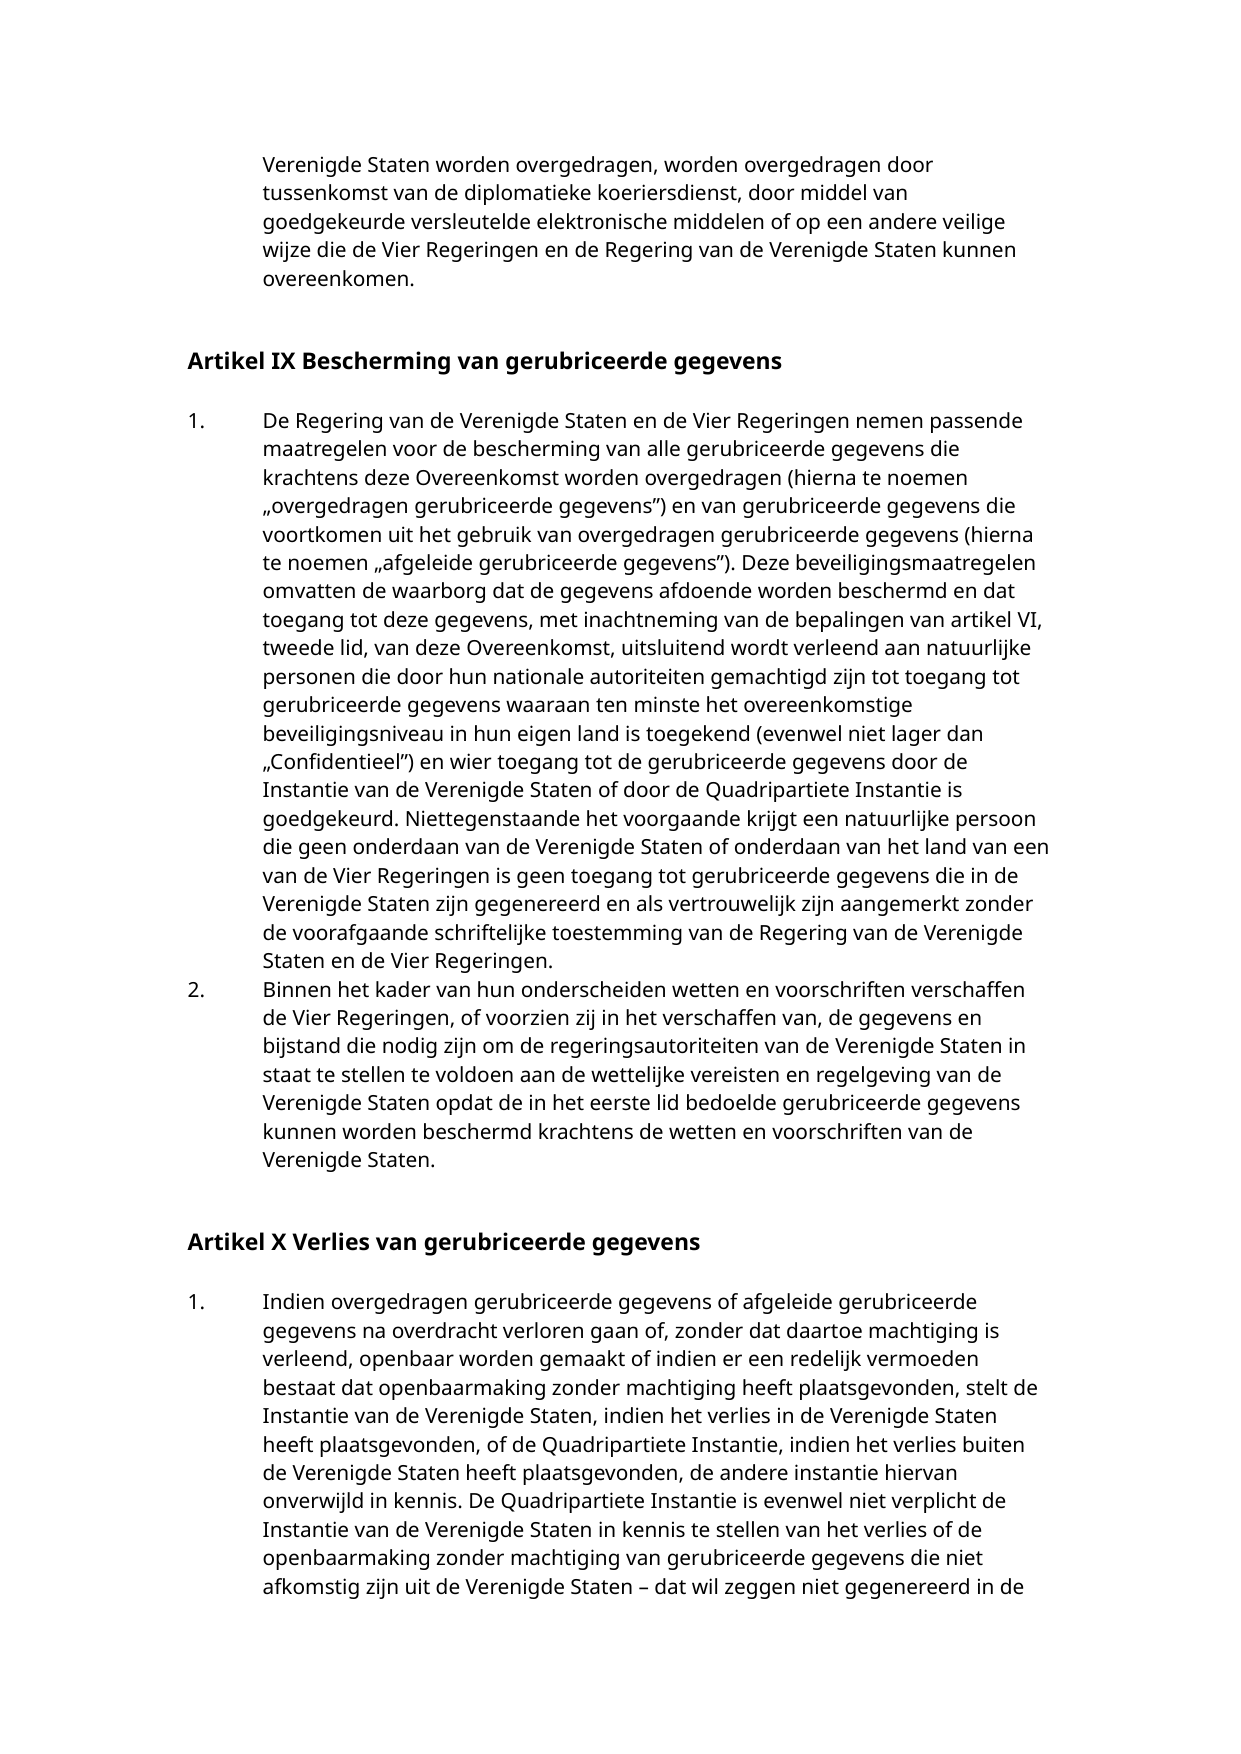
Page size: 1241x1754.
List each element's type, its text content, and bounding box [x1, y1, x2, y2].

subtitle Artikel IX Bescherming van gerubriceerde gegevens [187, 345, 1053, 376]
list Binnen het kader van hun onderscheiden wetten en voorschriften verschaffen de Vier Regeringen, of voorzien zij in het verschaffen van, de gegevens en bijstand die nodig zijn om de regeringsautoriteiten van de Verenigde Staten in staat te stellen te voldoen aan de wettelijke vereisten en regelgeving van de Verenigde Staten opdat de in het eerste lid bedoelde gerubriceerde gegevens kunnen worden beschermd krachtens de wetten en voorschriften van de Verenigde Staten. [187, 975, 1053, 1174]
list De Regering van de Verenigde Staten en de Vier Regeringen nemen passende maatregelen voor de bescherming van alle gerubriceerde gegevens die krachtens deze Overeenkomst worden overgedragen (hierna te noemen „overgedragen gerubriceerde gegevens”) en van gerubriceerde gegevens die voortkomen uit het gebruik van overgedragen gerubriceerde gegevens (hierna te noemen „afgeleide gerubriceerde gegevens”). Deze beveiligingsmaatregelen omvatten de waarborg dat de gegevens afdoende worden beschermd en dat toegang tot deze gegevens, met inachtneming van de bepalingen van artikel VI, tweede lid, van deze Overeenkomst, uitsluitend wordt verleend aan natuurlijke personen die door hun nationale autoriteiten gemachtigd zijn tot toegang tot gerubriceerde gegevens waaraan ten minste het overeenkomstige beveiligingsniveau in hun eigen land is toegekend (evenwel niet lager dan „Confidentieel”) en wier toegang tot de gerubriceerde gegevens door de Instantie van de Verenigde Staten of door de Quadripartiete Instantie is goedgekeurd. Niettegenstaande het voorgaande krijgt een natuurlijke persoon die geen onderdaan van de Verenigde Staten of onderdaan van het land van een van de Vier Regeringen is geen toegang tot gerubriceerde gegevens die in de Verenigde Staten zijn gegenereerd en als vertrouwelijk zijn aangemerkt zonder de voorafgaande schriftelijke toestemming van de Regering van de Verenigde Staten en de Vier Regeringen. [187, 406, 1053, 975]
list Indien overgedragen gerubriceerde gegevens of afgeleide gerubriceerde gegevens na overdracht verloren gaan of, zonder dat daartoe machtiging is verleend, openbaar worden gemaakt of indien er een redelijk vermoeden bestaat dat openbaarmaking zonder machtiging heeft plaatsgevonden, stelt de Instantie van de Verenigde Staten, indien het verlies in de Verenigde Staten heeft plaatsgevonden, of de Quadripartiete Instantie, indien het verlies buiten de Verenigde Staten heeft plaatsgevonden, de andere instantie hiervan onverwijld in kennis. De Quadripartiete Instantie is evenwel niet verplicht de Instantie van de Verenigde Staten in kennis te stellen van het verlies of de openbaarmaking zonder machtiging van gerubriceerde gegevens die niet afkomstig zijn uit de Verenigde Staten – dat wil zeggen niet gegenereerd in de [187, 1287, 1053, 1600]
subtitle Artikel X Verlies van gerubriceerde gegevens [187, 1226, 1053, 1257]
list Verenigde Staten worden overgedragen, worden overgedragen door tussenkomst van de diplomatieke koeriersdienst, door middel van goedgekeurde versleutelde elektronische middelen of op een andere veilige wijze die de Vier Regeringen en de Regering van de Verenigde Staten kunnen overeenkomen. [187, 150, 1053, 292]
